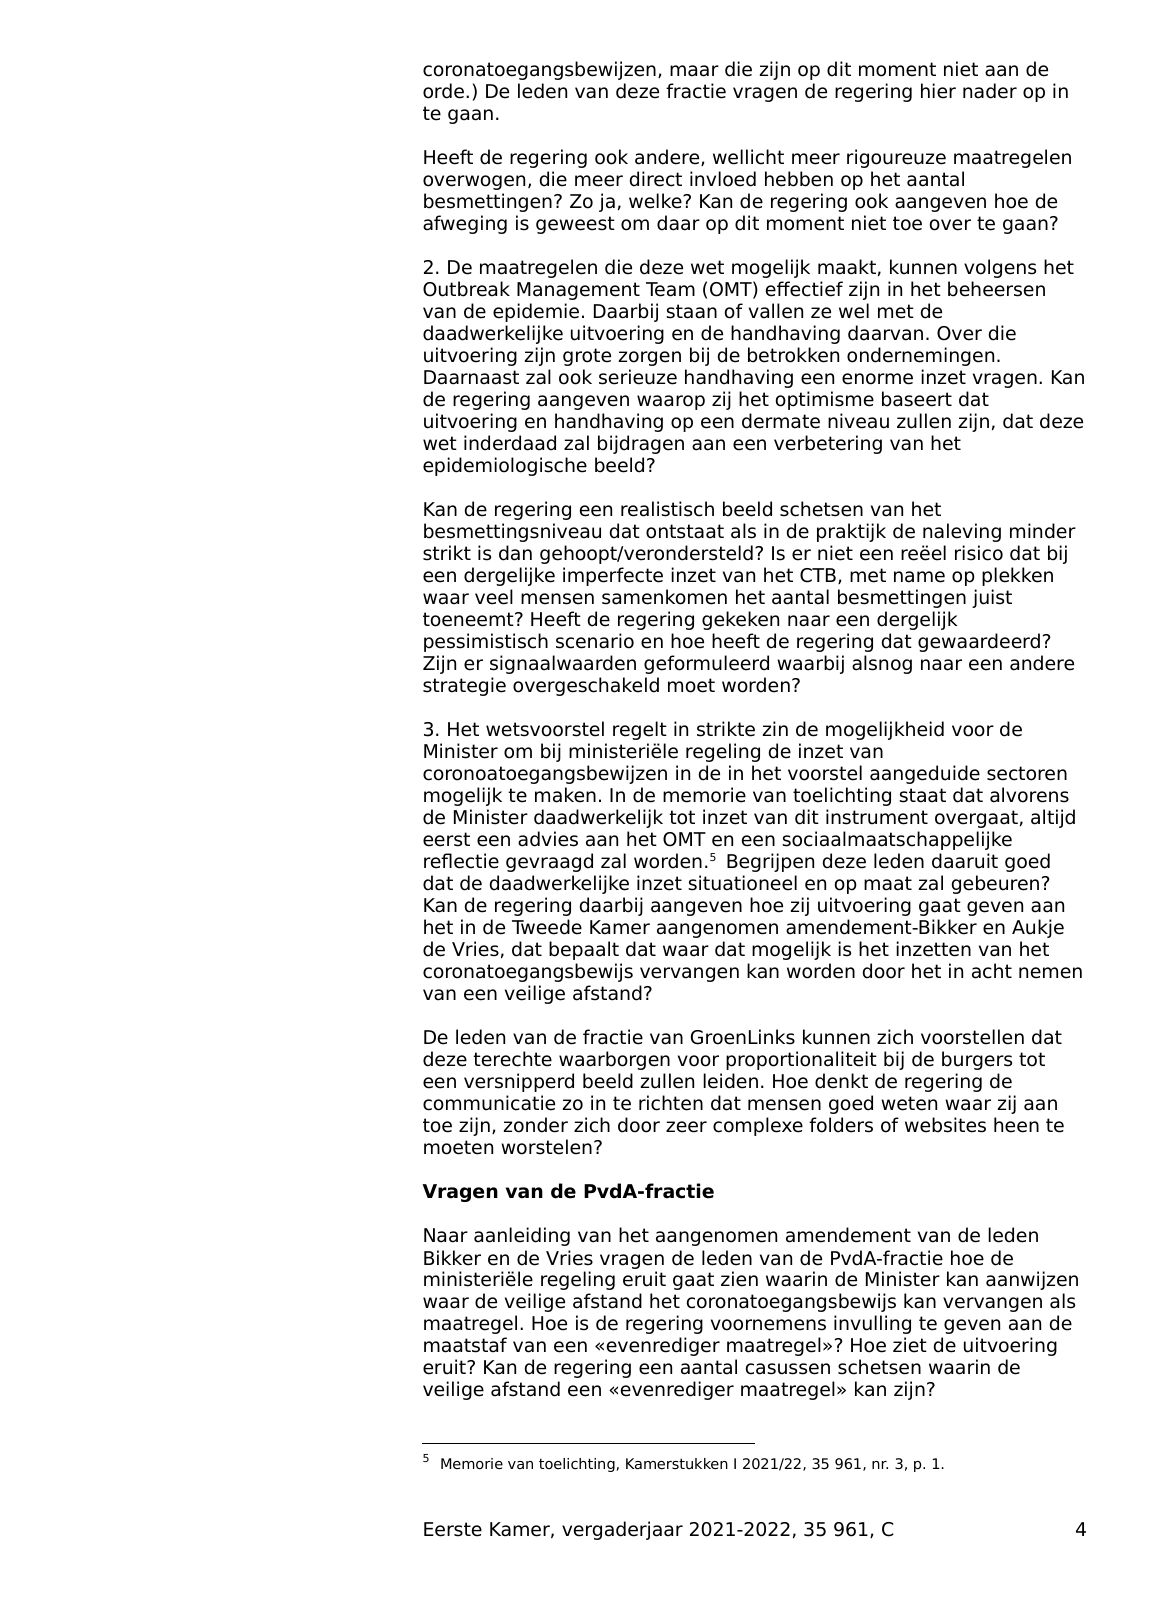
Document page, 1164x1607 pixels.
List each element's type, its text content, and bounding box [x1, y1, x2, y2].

text 3. Het wetsvoorstel regelt in strikte zin de mogelijkheid voor de Minister om bij ministeriële regeling de inzet van coronoatoegangsbewijzen in de in het voorstel aangeduide sectoren mogelijk te maken. In de memorie van toelichting staat dat alvorens de Minister daadwerkelijk tot inzet van dit instrument overgaat, altijd eerst een advies aan het OMT en een sociaalmaatschappelijke reflectie gevraagd zal worden. Begrijpen deze leden daaruit goed dat de daadwerkelijke inzet situationeel en op maat zal gebeuren? Kan de regering daarbij aangeven hoe zij uitvoering gaat geven aan het in de Tweede Kamer aangenomen amendement-Bikker en Aukje de Vries, dat bepaalt dat waar dat mogelijk is het inzetten van het coronatoegangsbewijs vervangen kan worden door het in acht nemen van een veilige afstand? [422, 719, 1087, 1005]
text Kan de regering een realistisch beeld schetsen van het besmettingsniveau dat ontstaat als in de praktijk de naleving minder strikt is dan gehoopt/verondersteld? Is er niet een reëel risico dat bij een dergelijke imperfecte inzet van het CTB, met name op plekken waar veel mensen samenkomen het aantal besmettingen juist toeneemt? Heeft de regering gekeken naar een dergelijk pessimistisch scenario en hoe heeft de regering dat gewaardeerd? Zijn er signaalwaarden geformuleerd waarbij alsnog naar een andere strategie overgeschakeld moet worden? [422, 499, 1087, 697]
text Naar aanleiding van het aangenomen amendement van de leden Bikker en de Vries vragen de leden van de PvdA-fractie hoe de ministeriële regeling eruit gaat zien waarin de Minister kan aanwijzen waar de veilige afstand het coronatoegangsbewijs kan vervangen als maatregel. Hoe is de regering voornemens invulling te geven aan de maatstaf van een «evenrediger maatregel»? Hoe ziet de uitvoering eruit? Kan de regering een aantal casussen schetsen waarin de veilige afstand een «evenrediger maatregel» kan zijn? [422, 1225, 1087, 1401]
subtitle Vragen van de PvdA-fractie [422, 1181, 1087, 1203]
text Memorie van toelichting, Kamerstukken I 2021/22, 35 961, nr. 3, p. 1. [422, 1452, 1087, 1474]
text 2. De maatregelen die deze wet mogelijk maakt, kunnen volgens het Outbreak Management Team (OMT) effectief zijn in het beheersen van de epidemie. Daarbij staan of vallen ze wel met de daadwerkelijke uitvoering en de handhaving daarvan. Over die uitvoering zijn grote zorgen bij de betrokken ondernemingen. Daarnaast zal ook serieuze handhaving een enorme inzet vragen. Kan de regering aangeven waarop zij het optimisme baseert dat uitvoering en handhaving op een dermate niveau zullen zijn, dat deze wet inderdaad zal bijdragen aan een verbetering van het epidemiologische beeld? [422, 257, 1087, 477]
text coronatoegangsbewijzen, maar die zijn op dit moment niet aan de orde.) De leden van deze fractie vragen de regering hier nader op in te gaan. [422, 59, 1087, 125]
text Heeft de regering ook andere, wellicht meer rigoureuze maatregelen overwogen, die meer direct invloed hebben op het aantal besmettingen? Zo ja, welke? Kan de regering ook aangeven hoe de afweging is geweest om daar op dit moment niet toe over te gaan? [422, 147, 1087, 235]
text De leden van de fractie van GroenLinks kunnen zich voorstellen dat deze terechte waarborgen voor proportionaliteit bij de burgers tot een versnipperd beeld zullen leiden. Hoe denkt de regering de communicatie zo in te richten dat mensen goed weten waar zij aan toe zijn, zonder zich door zeer complexe folders of websites heen te moeten worstelen? [422, 1027, 1087, 1159]
